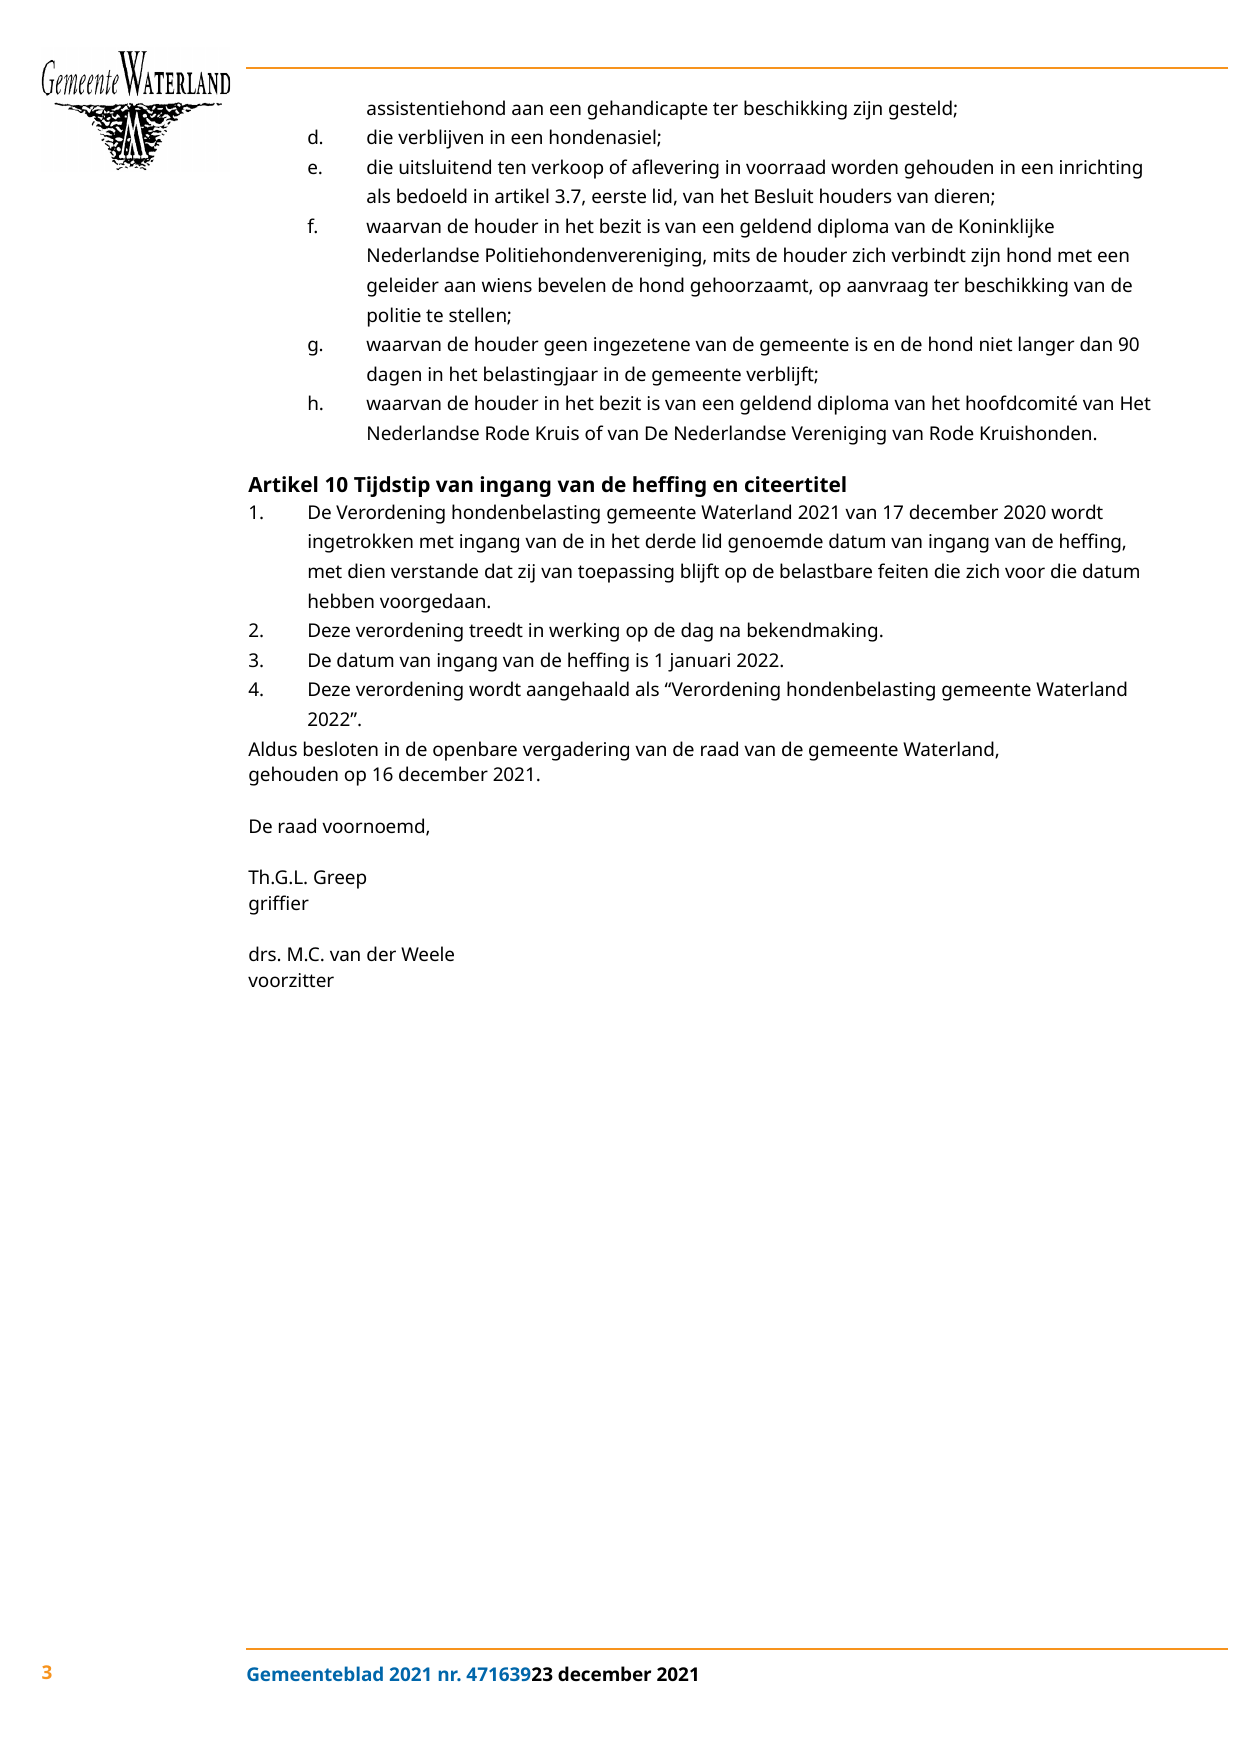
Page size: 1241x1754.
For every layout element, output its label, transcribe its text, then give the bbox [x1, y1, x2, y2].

text Aldus besloten in de openbare vergadering van de raad van de gemeente Waterland, [248, 736, 1152, 761]
text voorzitter [248, 967, 1152, 993]
text griffier [248, 890, 1152, 916]
list Deze verordening treedt in werking op de dag na bekendmaking. [248, 617, 1152, 643]
text gehouden op 16 december 2021. [248, 761, 1152, 787]
list waarvan de houder geen ingezetene van de gemeente is en de hond niet langer dan 90 dagen in het belastingjaar in de gemeente verblijft; [307, 331, 1152, 387]
list die verblijven in een hondenasiel; [307, 124, 1152, 150]
list assistentiehond aan een gehandicapte ter beschikking zijn gesteld; [307, 95, 1152, 121]
text drs. M.C. van der Weele [248, 942, 1152, 967]
text De raad voornoemd, [248, 813, 1152, 839]
list waarvan de houder in het bezit is van een geldend diploma van het hoofdcomité van Het Nederlandse Rode Kruis of van De Nederlandse Vereniging van Rode Kruishonden. [307, 391, 1152, 446]
list De Verordening hondenbelasting gemeente Waterland 2021 van 17 december 2020 wordt ingetrokken met ingang van de in het derde lid genoemde datum van ingang van de heffing, met dien verstande dat zij van toepassing blijft op de belastbare feiten die zich voor die datum hebben voorgedaan. [248, 499, 1152, 613]
text Th.G.L. Greep [248, 864, 1152, 890]
list die uitsluitend ten verkoop of aflevering in voorraad worden gehouden in een inrichting als bedoeld in artikel 3.7, eerste lid, van het Besluit houders van dieren; [307, 154, 1152, 209]
list waarvan de houder in het bezit is van een geldend diploma van de Koninklijke Nederlandse Politiehondenvereniging, mits de houder zich verbindt zijn hond met een geleider aan wiens bevelen de hond gehoorzaamt, op aanvraag ter beschikking van de politie te stellen; [307, 213, 1152, 328]
picture [41, 47, 231, 172]
list De datum van ingang van de heffing is 1 januari 2022. [248, 647, 1152, 673]
text Artikel 10 Tijdstip van ingang van de heffing en citeertitel [248, 471, 1152, 499]
list Deze verordening wordt aangehaald als “Verordening hondenbelasting gemeente Waterland 2022”. [248, 677, 1152, 732]
